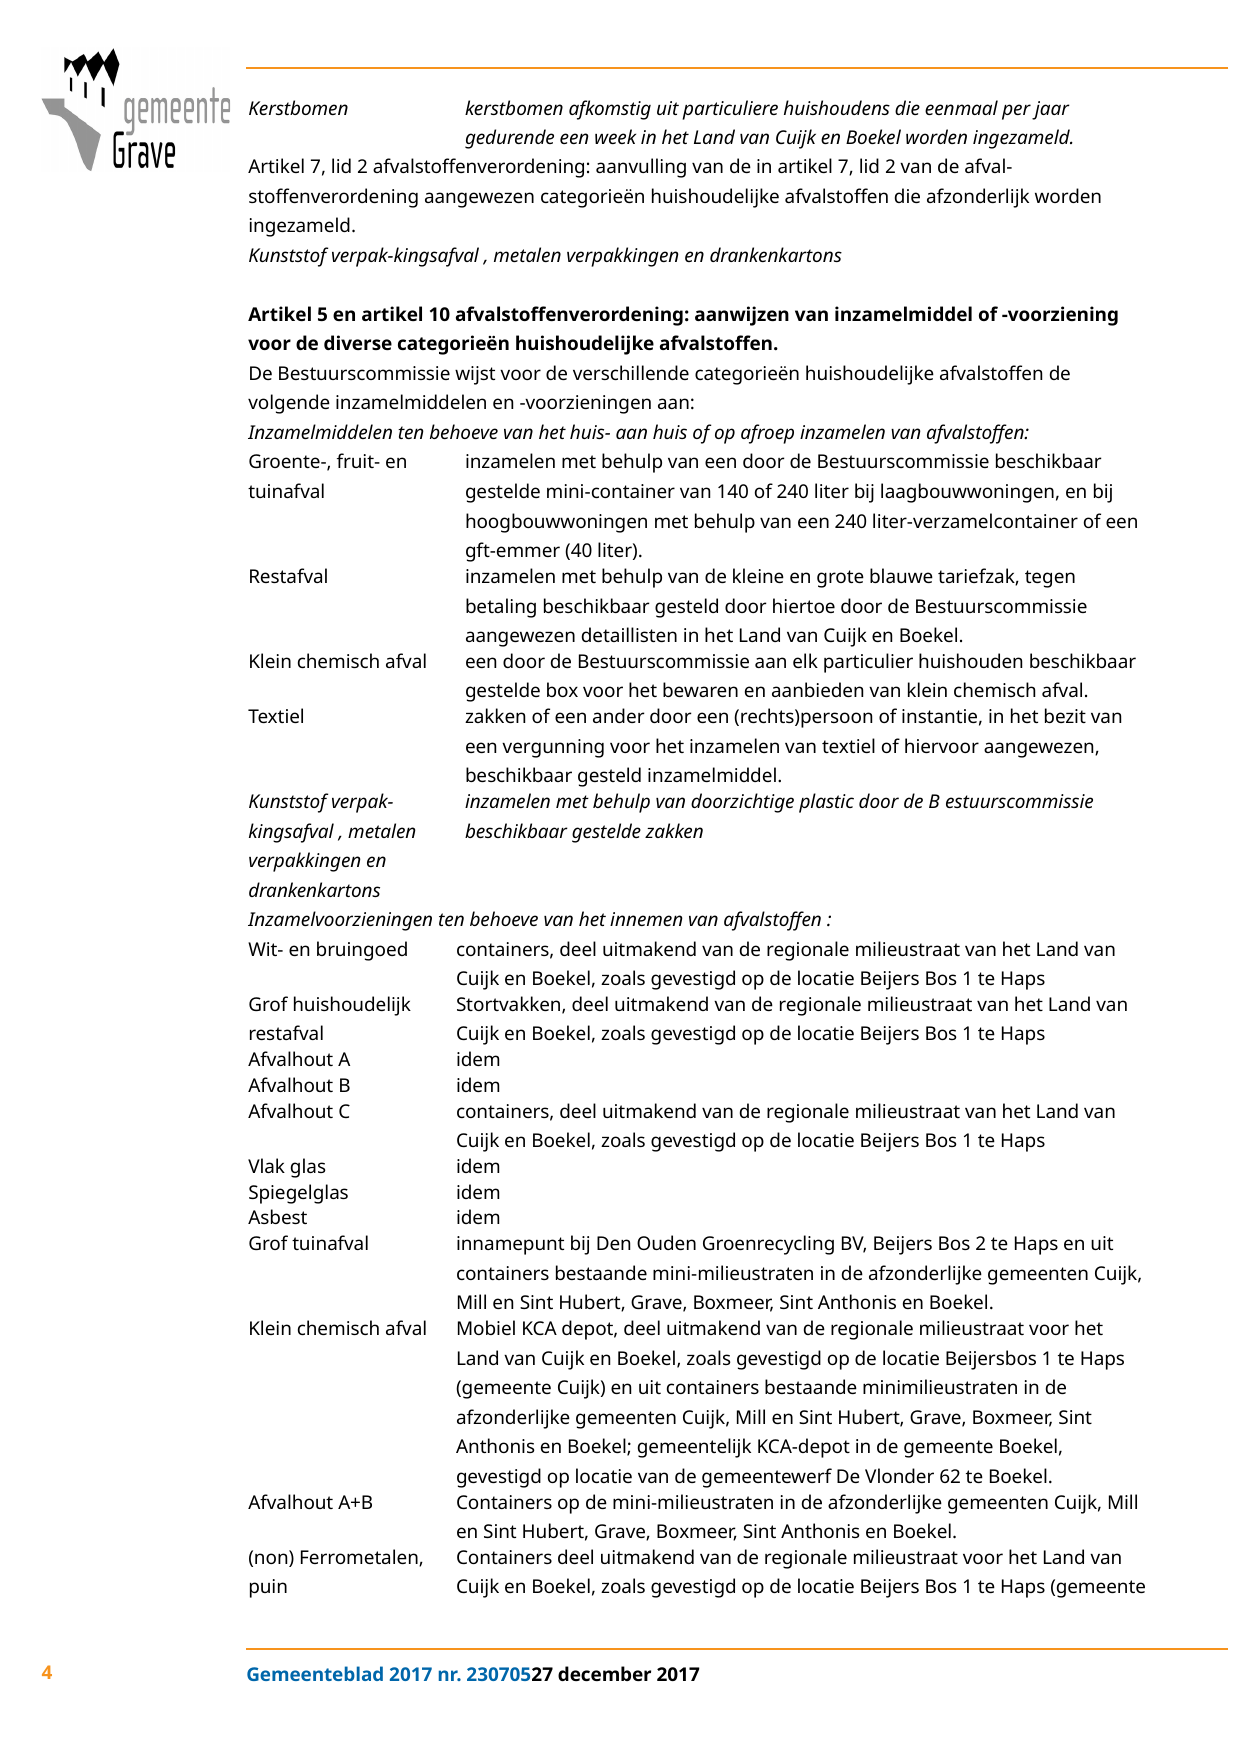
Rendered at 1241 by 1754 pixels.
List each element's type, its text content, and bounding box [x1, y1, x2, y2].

table_cell Afvalhout A [248, 1046, 456, 1072]
table_cell inzamelen met behulp van de kleine en grote blauwe tariefzak, tegen betaling beschikbaar gesteld door hiertoe door de Bestuurscommissie aangewezen detaillisten in het Land van Cuijk en Boekel. [465, 563, 1152, 648]
text Inzamelvoorzieningen ten behoeve van het innemen van afvalstoffen : [248, 906, 1152, 932]
table_cell een door de Bestuurscommissie aan elk particulier huishouden beschikbaar gestelde box voor het bewaren en aanbieden van klein chemisch afval. [465, 648, 1152, 703]
table_cell Vlak glas [248, 1153, 456, 1179]
table_header Kunststof verpak-kingsafval , metalen verpakkingen en drankenkartons [248, 242, 966, 297]
table_cell kerstbomen afkomstig uit particuliere huishoudens die eenmaal per jaar gedurende een week in het Land van Cuijk en Boekel worden ingezameld. [465, 95, 1152, 150]
table_cell zakken of een ander door een (rechts)persoon of instantie, in het bezit van een vergunning voor het inzamelen van textiel of hiervoor aangewezen, beschikbaar gesteld inzamelmiddel. [465, 704, 1152, 788]
table_cell Afvalhout B [248, 1072, 456, 1098]
table_cell Grof huishoudelijk restafval [248, 991, 456, 1046]
table_cell idem [456, 1072, 1152, 1098]
text Inzamelmiddelen ten behoeve van het huis- aan huis of op afroep inzamelen van afvalstoffen: [248, 419, 1152, 445]
table_cell Klein chemisch afval [248, 1315, 456, 1489]
table_cell Afvalhout C [248, 1098, 456, 1153]
table_cell idem [456, 1179, 1152, 1204]
table_cell Grof tuinafval [248, 1230, 456, 1315]
table_cell inzamelen met behulp van doorzichtige plastic door de B estuurscommissie beschikbaar gestelde zakken [465, 788, 1152, 903]
text Artikel 5 en artikel 10 afvalstoffenverordening: aanwijzen van inzamelmiddel of -voorziening voor de diverse categorieën huishoudelijke afvalstoffen. [248, 301, 1152, 356]
table_cell idem [456, 1205, 1152, 1230]
table_header [966, 242, 1152, 297]
table_cell Afvalhout A+B [248, 1489, 456, 1544]
table_header Wit- en bruingoed [248, 936, 456, 991]
table_cell idem [456, 1046, 1152, 1072]
table_header containers, deel uitmakend van de regionale milieustraat van het Land van Cuijk en Boekel, zoals gevestigd op de locatie Beijers Bos 1 te Haps [456, 936, 1152, 991]
text Artikel 7, lid 2 afvalstoffenverordening: aanvulling van de in artikel 7, lid 2 van de afval-stoffenverordening aangewezen categorieën huishoudelijke afvalstoffen die afzonderlijk worden ingezameld. [248, 153, 1152, 238]
table_cell Kunststof verpak-kingsafval , metalen verpakkingen en drankenkartons [248, 788, 465, 903]
table_cell Stortvakken, deel uitmakend van de regionale milieustraat van het Land van Cuijk en Boekel, zoals gevestigd op de locatie Beijers Bos 1 te Haps [456, 991, 1152, 1046]
table_cell Asbest [248, 1205, 456, 1230]
table_cell Klein chemisch afval [248, 648, 465, 703]
table_cell Mobiel KCA depot, deel uitmakend van de regionale milieustraat voor het Land van Cuijk en Boekel, zoals gevestigd op de locatie Beijersbos 1 te Haps (gemeente Cuijk) en uit containers bestaande minimilieustraten in de afzonderlijke gemeenten Cuijk, Mill en Sint Hubert, Grave, Boxmeer, Sint Anthonis en Boekel; gemeentelijk KCA-depot in de gemeente Boekel, gevestigd op locatie van de gemeentewerf De Vlonder 62 te Boekel. [456, 1315, 1152, 1489]
picture [41, 47, 231, 172]
table_cell Containers deel uitmakend van de regionale milieustraat voor het Land van Cuijk en Boekel, zoals gevestigd op de locatie Beijers Bos 1 te Haps (gemeente [456, 1544, 1152, 1599]
table_cell Spiegelglas [248, 1179, 456, 1204]
table_cell (non) Ferrometalen, puin [248, 1544, 456, 1599]
table_cell idem [456, 1153, 1152, 1179]
table_cell Kerstbomen [248, 95, 465, 150]
table_header Groente-, fruit- en tuinafval [248, 449, 465, 563]
text De Bestuurscommissie wijst voor de verschillende categorieën huishoudelijke afvalstoffen de volgende inzamelmiddelen en -voorzieningen aan: [248, 360, 1152, 415]
table_cell innamepunt bij Den Ouden Groenrecycling BV, Beijers Bos 2 te Haps en uit containers bestaande mini-milieustraten in de afzonderlijke gemeenten Cuijk, Mill en Sint Hubert, Grave, Boxmeer, Sint Anthonis en Boekel. [456, 1230, 1152, 1315]
table_header inzamelen met behulp van een door de Bestuurscommissie beschikbaar gestelde mini-container van 140 of 240 liter bij laagbouwwoningen, en bij hoogbouwwoningen met behulp van een 240 liter-verzamelcontainer of een gft-emmer (40 liter). [465, 449, 1152, 563]
table_cell Textiel [248, 704, 465, 788]
table_cell Containers op de mini-milieustraten in de afzonderlijke gemeenten Cuijk, Mill en Sint Hubert, Grave, Boxmeer, Sint Anthonis en Boekel. [456, 1489, 1152, 1544]
table_cell Restafval [248, 563, 465, 648]
table_cell containers, deel uitmakend van de regionale milieustraat van het Land van Cuijk en Boekel, zoals gevestigd op de locatie Beijers Bos 1 te Haps [456, 1098, 1152, 1153]
